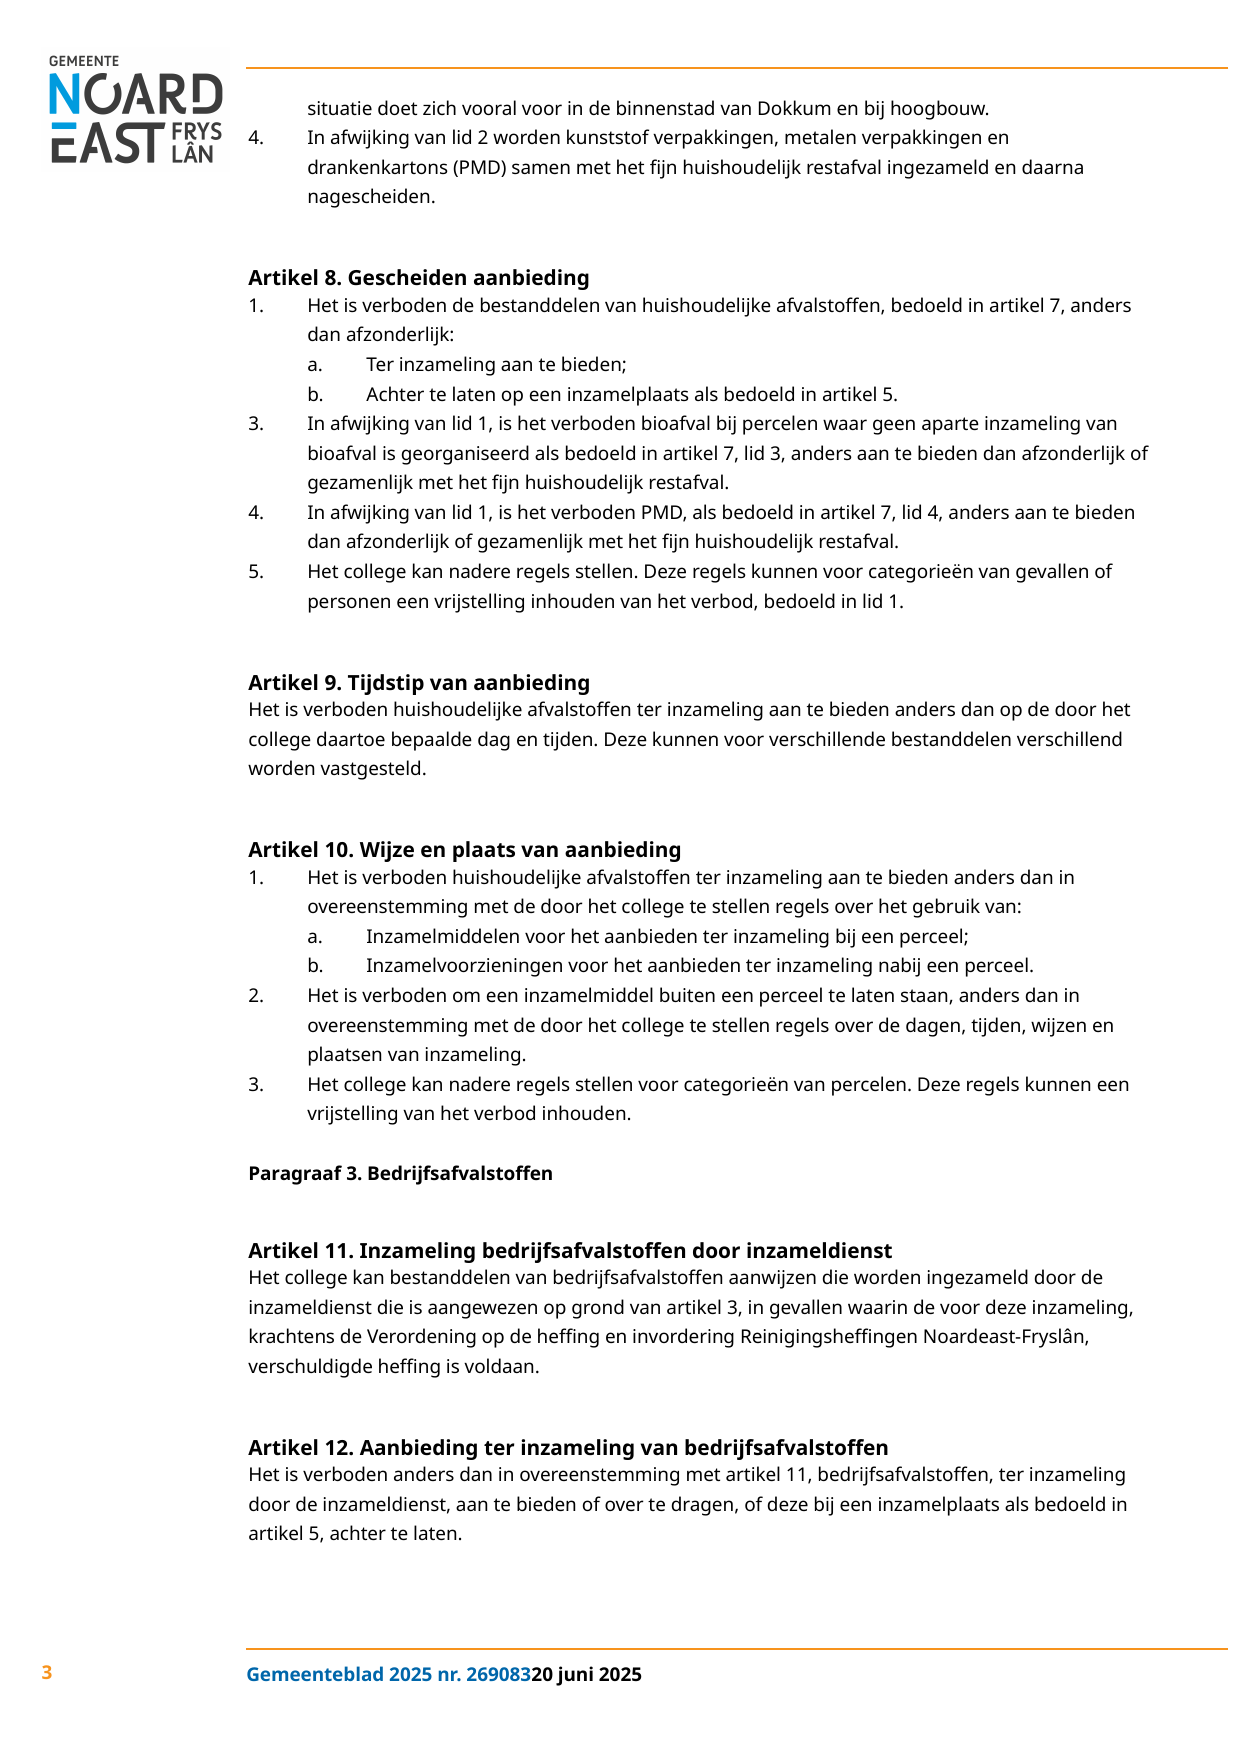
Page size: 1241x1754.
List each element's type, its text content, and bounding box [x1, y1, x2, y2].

list Het is verboden huishoudelijke afvalstoffen ter inzameling aan te bieden anders dan in overeenstemming met de door het college te stellen regels over het gebruik van: [248, 864, 1152, 919]
list situatie doet zich vooral voor in de binnenstad van Dokkum en bij hoogbouw. [248, 95, 1152, 121]
picture [41, 47, 231, 172]
text Paragraaf 3. Bedrijfsafvalstoffen [248, 1160, 1152, 1185]
list Het college kan nadere regels stellen voor categorieën van percelen. Deze regels kunnen een vrijstelling van het verbod inhouden. [248, 1071, 1152, 1126]
text Artikel 9. Tijdstip van aanbieding [248, 668, 1152, 696]
list Het is verboden om een inzamelmiddel buiten een perceel te laten staan, anders dan in overeenstemming met de door het college te stellen regels over de dagen, tijden, wijzen en plaatsen van inzameling. [248, 982, 1152, 1067]
text Artikel 10. Wijze en plaats van aanbieding [248, 835, 1152, 864]
text Het college kan bestanddelen van bedrijfsafvalstoffen aanwijzen die worden ingezameld door de inzameldienst die is aangewezen op grond van artikel 3, in gevallen waarin de voor deze inzameling, krachtens de Verordening op de heffing en invordering Reinigingsheffingen Noardeast-Fryslân, verschuldigde heffing is voldaan. [248, 1264, 1152, 1379]
list Het college kan nadere regels stellen. Deze regels kunnen voor categorieën van gevallen of personen een vrijstelling inhouden van het verbod, bedoeld in lid 1. [248, 558, 1152, 613]
list In afwijking van lid 2 worden kunststof verpakkingen, metalen verpakkingen en drankenkartons (PMD) samen met het fijn huishoudelijk restafval ingezameld en daarna nagescheiden. [248, 124, 1152, 209]
list Achter te laten op een inzamelplaats als bedoeld in artikel 5. [307, 381, 1152, 406]
list Ter inzameling aan te bieden; [307, 351, 1152, 377]
list Inzamelvoorzieningen voor het aanbieden ter inzameling nabij een perceel. [307, 953, 1152, 978]
list In afwijking van lid 1, is het verboden bioafval bij percelen waar geen aparte inzameling van bioafval is georganiseerd als bedoeld in artikel 7, lid 3, anders aan te bieden dan afzonderlijk of gezamenlijk met het fijn huishoudelijk restafval. [248, 410, 1152, 495]
list In afwijking van lid 1, is het verboden PMD, als bedoeld in artikel 7, lid 4, anders aan te bieden dan afzonderlijk of gezamenlijk met het fijn huishoudelijk restafval. [248, 499, 1152, 554]
text Artikel 8. Gescheiden aanbieding [248, 263, 1152, 292]
text Het is verboden huishoudelijke afvalstoffen ter inzameling aan te bieden anders dan op de door het college daartoe bepaalde dag en tijden. Deze kunnen voor verschillende bestanddelen verschillend worden vastgesteld. [248, 696, 1152, 781]
text Het is verboden anders dan in overeenstemming met artikel 11, bedrijfsafvalstoffen, ter inzameling door de inzameldienst, aan te bieden of over te dragen, of deze bij een inzamelplaats als bedoeld in artikel 5, achter te laten. [248, 1461, 1152, 1546]
text Artikel 12. Aanbieding ter inzameling van bedrijfsafvalstoffen [248, 1433, 1152, 1461]
list Het is verboden de bestanddelen van huishoudelijke afvalstoffen, bedoeld in artikel 7, anders dan afzonderlijk: [248, 292, 1152, 347]
text Artikel 11. Inzameling bedrijfsafvalstoffen door inzameldienst [248, 1236, 1152, 1264]
list Inzamelmiddelen voor het aanbieden ter inzameling bij een perceel; [307, 923, 1152, 949]
